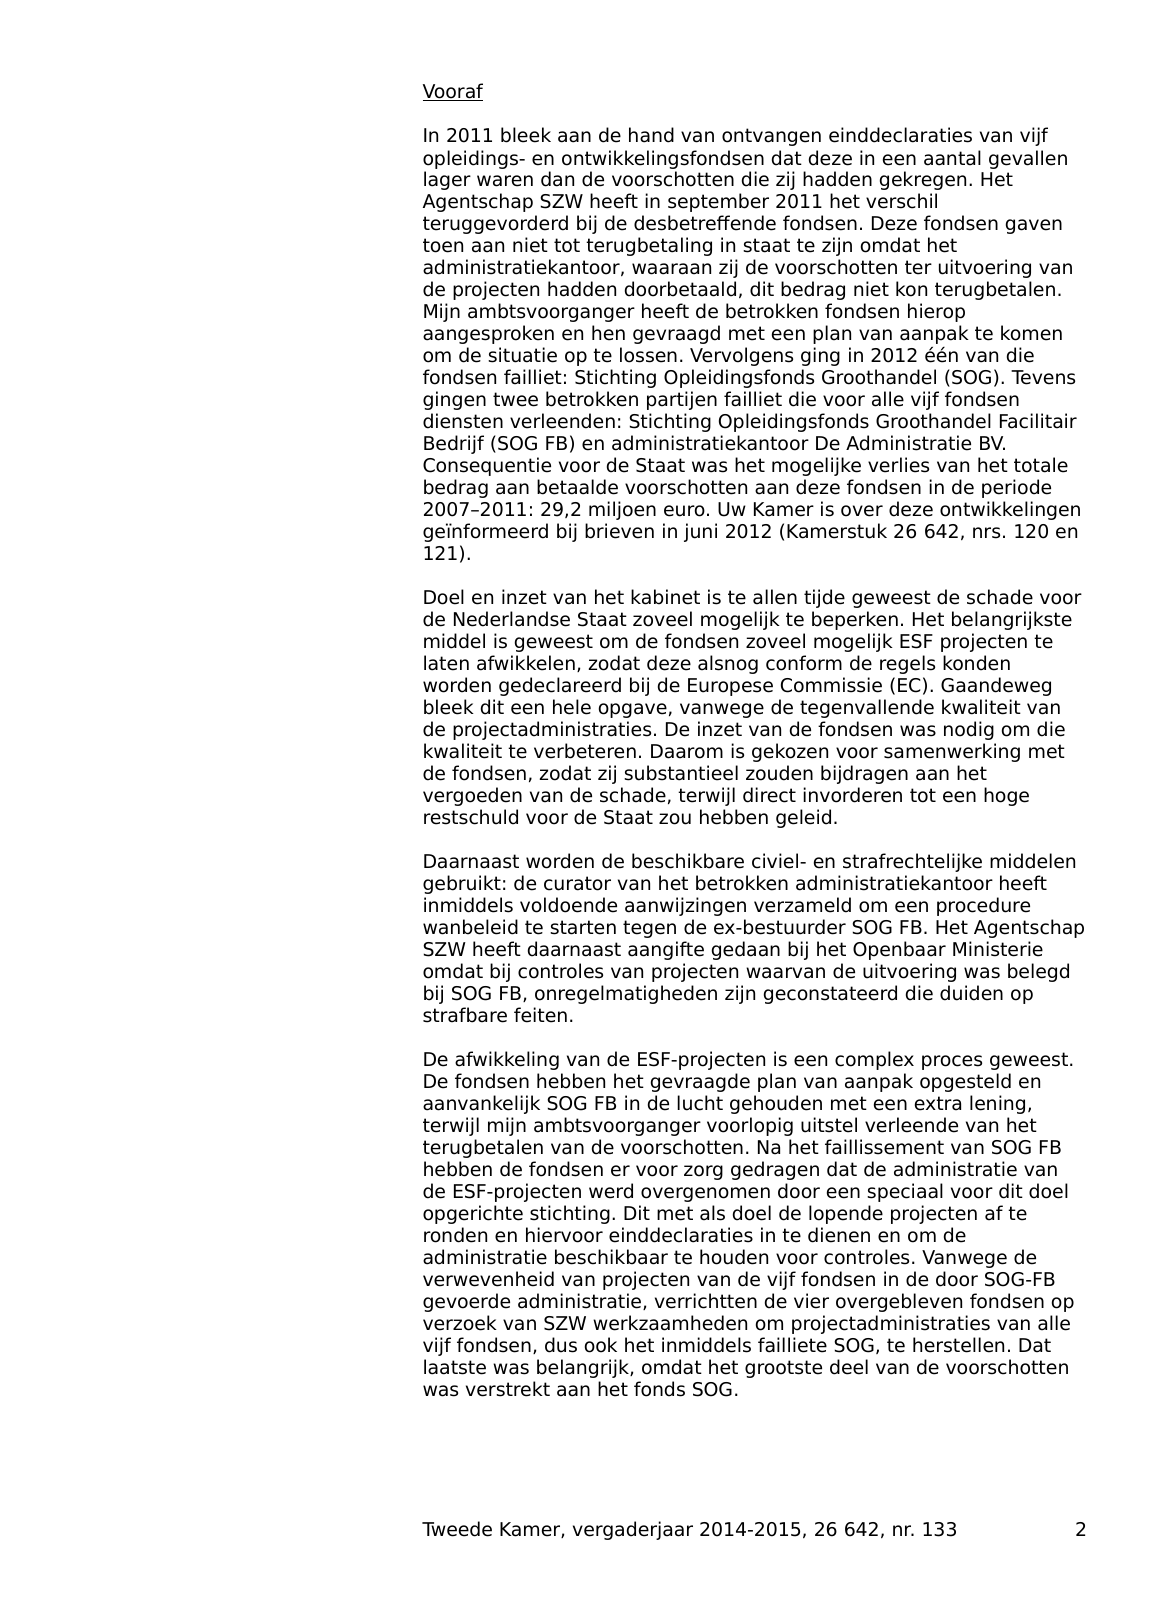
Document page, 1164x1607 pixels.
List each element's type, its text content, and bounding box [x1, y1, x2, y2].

subtitle Vooraf [422, 81, 1087, 103]
text De afwikkeling van de ESF-projecten is een complex proces geweest. De fondsen hebben het gevraagde plan van aanpak opgesteld en aanvankelijk SOG FB in de lucht gehouden met een extra lening, terwijl mijn ambtsvoorganger voorlopig uitstel verleende van het terugbetalen van de voorschotten. Na het faillissement van SOG FB hebben de fondsen er voor zorg gedragen dat de administratie van de ESF-projecten werd overgenomen door een speciaal voor dit doel opgerichte stichting. Dit met als doel de lopende projecten af te ronden en hiervoor einddeclaraties in te dienen en om de administratie beschikbaar te houden voor controles. Vanwege de verwevenheid van projecten van de vijf fondsen in de door SOG-FB gevoerde administratie, verrichtten de vier overgebleven fondsen op verzoek van SZW werkzaamheden om projectadministraties van alle vijf fondsen, dus ook het inmiddels failliete SOG, te herstellen. Dat laatste was belangrijk, omdat het grootste deel van de voorschotten was verstrekt aan het fonds SOG. [422, 1049, 1087, 1401]
text Daarnaast worden de beschikbare civiel- en strafrechtelijke middelen gebruikt: de curator van het betrokken administratiekantoor heeft inmiddels voldoende aanwijzingen verzameld om een procedure wanbeleid te starten tegen de ex-bestuurder SOG FB. Het Agentschap SZW heeft daarnaast aangifte gedaan bij het Openbaar Ministerie omdat bij controles van projecten waarvan de uitvoering was belegd bij SOG FB, onregelmatigheden zijn geconstateerd die duiden op strafbare feiten. [422, 851, 1087, 1027]
text In 2011 bleek aan de hand van ontvangen einddeclaraties van vijf opleidings- en ontwikkelingsfondsen dat deze in een aantal gevallen lager waren dan de voorschotten die zij hadden gekregen. Het Agentschap SZW heeft in september 2011 het verschil teruggevorderd bij de desbetreffende fondsen. Deze fondsen gaven toen aan niet tot terugbetaling in staat te zijn omdat het administratiekantoor, waaraan zij de voorschotten ter uitvoering van de projecten hadden doorbetaald, dit bedrag niet kon terugbetalen. Mijn ambtsvoorganger heeft de betrokken fondsen hierop aangesproken en hen gevraagd met een plan van aanpak te komen om de situatie op te lossen. Vervolgens ging in 2012 één van die fondsen failliet: Stichting Opleidingsfonds Groothandel (SOG). Tevens gingen twee betrokken partijen failliet die voor alle vijf fondsen diensten verleenden: Stichting Opleidingsfonds Groothandel Facilitair Bedrijf (SOG FB) en administratiekantoor De Administratie BV. Consequentie voor de Staat was het mogelijke verlies van het totale bedrag aan betaalde voorschotten aan deze fondsen in de periode 2007–2011: 29,2 miljoen euro. Uw Kamer is over deze ontwikkelingen geïnformeerd bij brieven in juni 2012 (Kamerstuk 26 642, nrs. 120 en 121). [422, 125, 1087, 565]
text Doel en inzet van het kabinet is te allen tijde geweest de schade voor de Nederlandse Staat zoveel mogelijk te beperken. Het belangrijkste middel is geweest om de fondsen zoveel mogelijk ESF projecten te laten afwikkelen, zodat deze alsnog conform de regels konden worden gedeclareerd bij de Europese Commissie (EC). Gaandeweg bleek dit een hele opgave, vanwege de tegenvallende kwaliteit van de projectadministraties. De inzet van de fondsen was nodig om die kwaliteit te verbeteren. Daarom is gekozen voor samenwerking met de fondsen, zodat zij substantieel zouden bijdragen aan het vergoeden van de schade, terwijl direct invorderen tot een hoge restschuld voor de Staat zou hebben geleid. [422, 587, 1087, 829]
